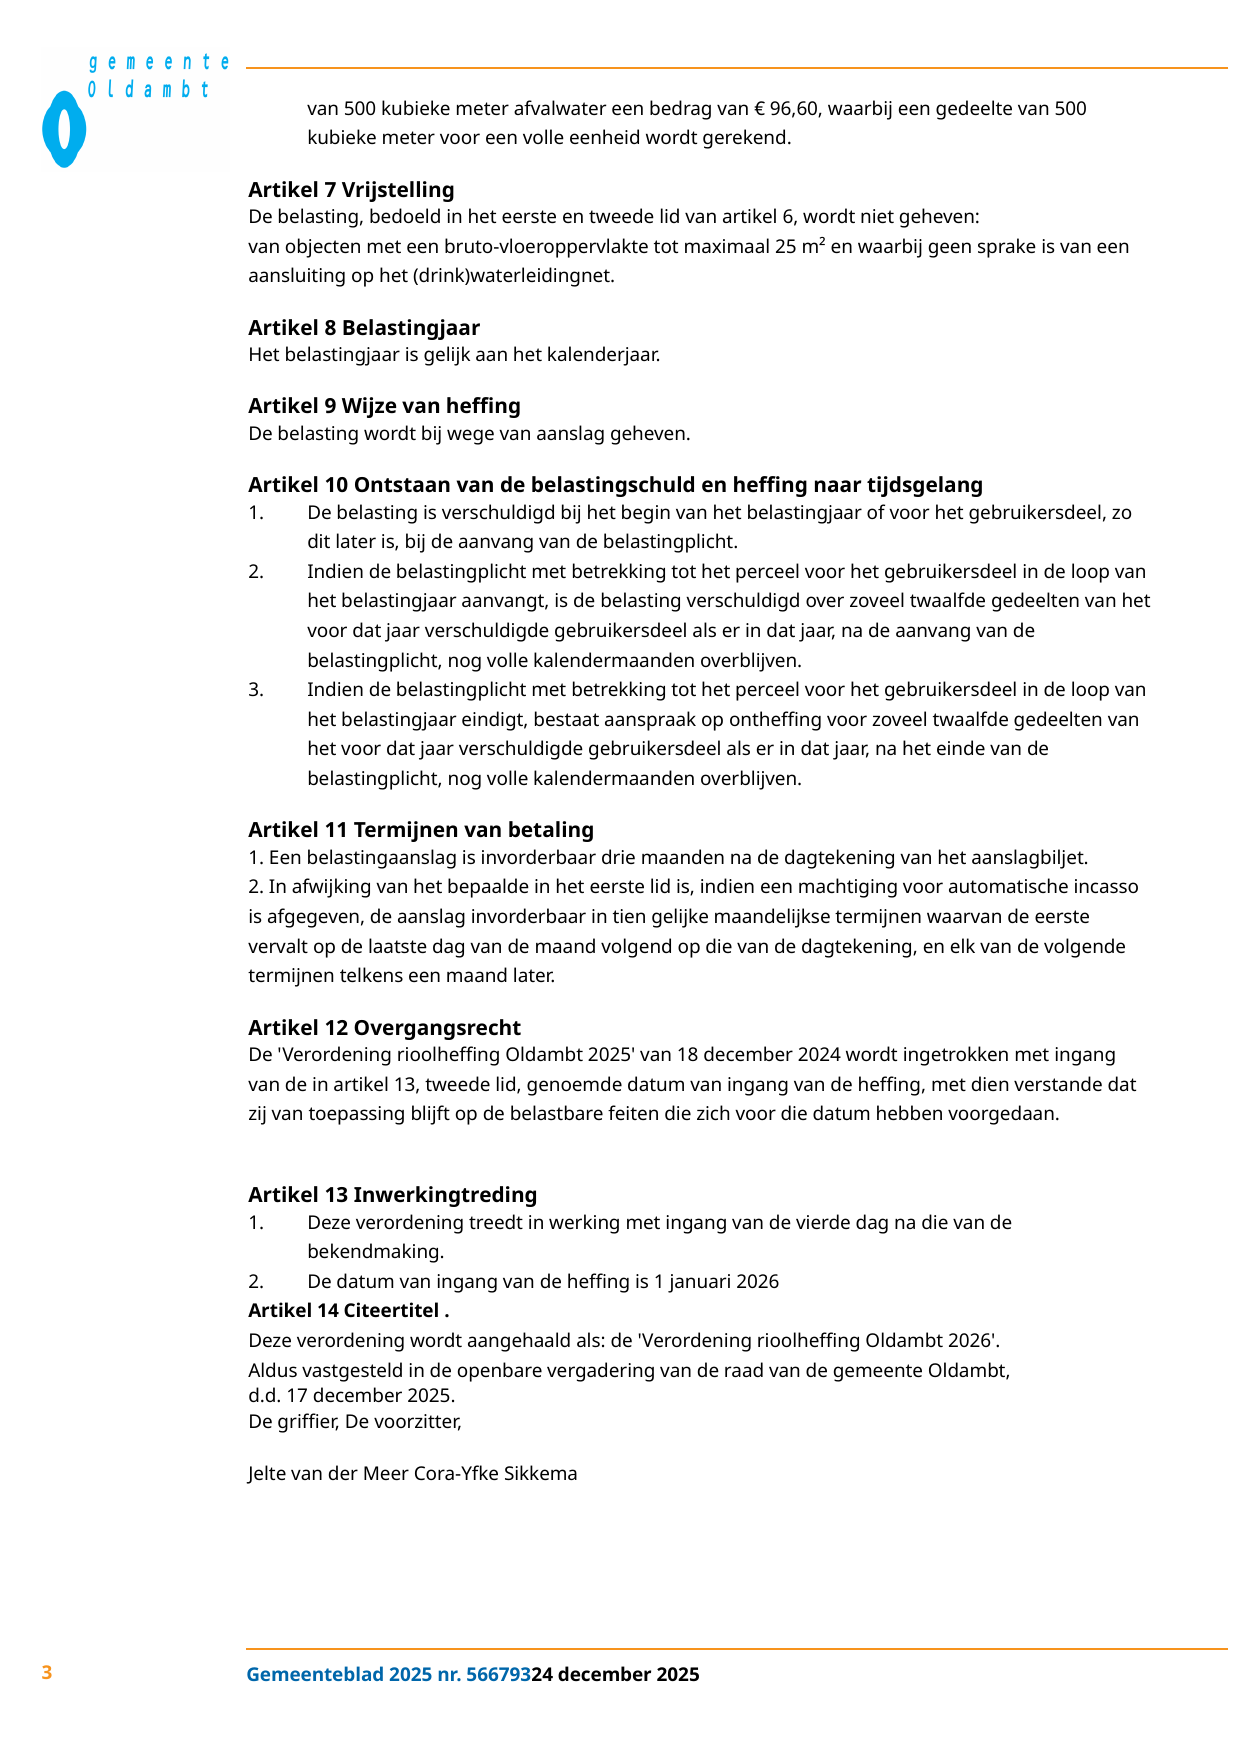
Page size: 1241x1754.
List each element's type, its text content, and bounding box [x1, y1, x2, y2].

text Artikel 13 Inwerkingtreding [248, 1180, 1152, 1209]
list De belasting is verschuldigd bij het begin van het belastingjaar of voor het gebruikersdeel, zo dit later is, bij de aanvang van de belastingplicht. [248, 499, 1152, 554]
list Indien de belastingplicht met betrekking tot het perceel voor het gebruikersdeel in de loop van het belastingjaar eindigt, bestaat aanspraak op ontheffing voor zoveel twaalfde gedeelten van het voor dat jaar verschuldigde gebruikersdeel als er in dat jaar, na het einde van de belastingplicht, nog volle kalendermaanden overblijven. [248, 676, 1152, 791]
list Indien de belastingplicht met betrekking tot het perceel voor het gebruikersdeel in de loop van het belastingjaar aanvangt, is de belasting verschuldigd over zoveel twaalfde gedeelten van het voor dat jaar verschuldigde gebruikersdeel als er in dat jaar, na de aanvang van de belastingplicht, nog volle kalendermaanden overblijven. [248, 558, 1152, 673]
list van 500 kubieke meter afvalwater een bedrag van € 96,60, waarbij een gedeelte van 500 kubieke meter voor een volle eenheid wordt gerekend. [248, 95, 1152, 150]
text 2. In afwijking van het bepaalde in het eerste lid is, indien een machtiging voor automatische incasso is afgegeven, de aanslag invorderbaar in tien gelijke maandelijkse termijnen waarvan de eerste vervalt op de laatste dag van de maand volgend op die van de dagtekening, en elk van de volgende termijnen telkens een maand later. [248, 874, 1152, 988]
text Artikel 7 Vrijstelling [248, 175, 1152, 203]
text De belasting wordt bij wege van aanslag geheven. [248, 420, 1152, 446]
text Jelte van der Meer Cora-Yfke Sikkema [248, 1460, 1152, 1485]
text Artikel 8 Belastingjaar [248, 313, 1152, 341]
picture [41, 47, 231, 172]
text d.d. 17 december 2025. [248, 1382, 1152, 1408]
text Artikel 14 Citeertitel . [248, 1298, 1152, 1323]
text Aldus vastgesteld in de openbare vergadering van de raad van de gemeente Oldambt, [248, 1357, 1152, 1382]
list Deze verordening treedt in werking met ingang van de vierde dag na die van de bekendmaking. [248, 1209, 1152, 1264]
list De datum van ingang van de heffing is 1 januari 2026 [248, 1268, 1152, 1294]
text De 'Verordening rioolheffing Oldambt 2025' van 18 december 2024 wordt ingetrokken met ingang van de in artikel 13, tweede lid, genoemde datum van ingang van de heffing, met dien verstande dat zij van toepassing blijft op de belastbare feiten die zich voor die datum hebben voorgedaan. [248, 1041, 1152, 1126]
text 1. Een belastingaanslag is invorderbaar drie maanden na de dagtekening van het aanslagbiljet. [248, 844, 1152, 870]
text De belasting, bedoeld in het eerste en tweede lid van artikel 6, wordt niet geheven: [248, 203, 1152, 229]
text Artikel 10 Ontstaan van de belastingschuld en heffing naar tijdsgelang [248, 471, 1152, 499]
text Het belastingjaar is gelijk aan het kalenderjaar. [248, 341, 1152, 367]
text van objecten met een bruto-vloeroppervlakte tot maximaal 25 m² en waarbij geen sprake is van een aansluiting op het (drink)waterleidingnet. [248, 233, 1152, 288]
text Artikel 11 Termijnen van betaling [248, 816, 1152, 844]
text De griffier, De voorzitter, [248, 1408, 1152, 1434]
text Artikel 9 Wijze van heffing [248, 392, 1152, 420]
text Deze verordening wordt aangehaald als: de 'Verordening rioolheffing Oldambt 2026'. [248, 1327, 1152, 1353]
text Artikel 12 Overgangsrecht [248, 1013, 1152, 1041]
